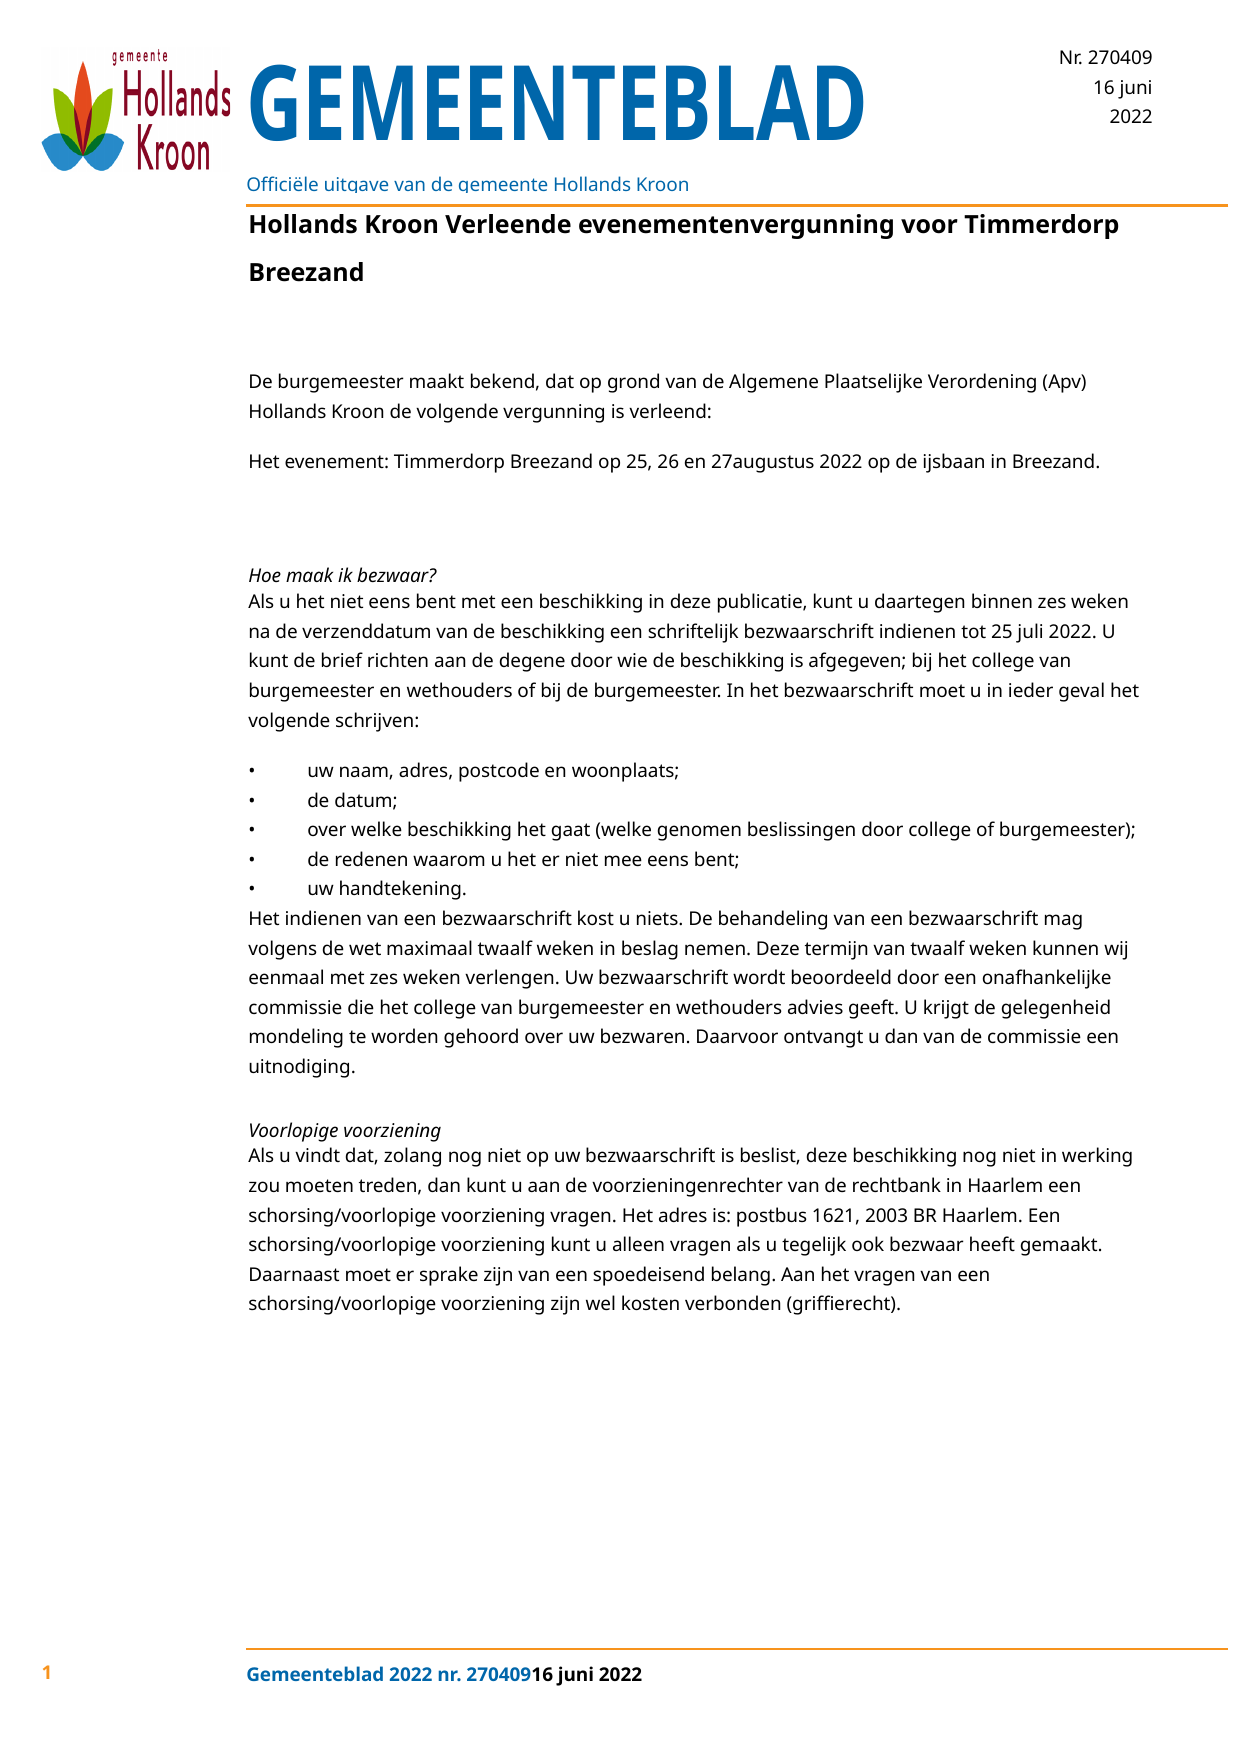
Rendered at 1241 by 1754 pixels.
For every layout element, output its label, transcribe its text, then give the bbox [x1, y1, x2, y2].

text Als u vindt dat, zolang nog niet op uw bezwaarschrift is beslist, deze beschikking nog niet in werking zou moeten treden, dan kunt u aan de voorzieningenrechter van de rechtbank in Haarlem een schorsing/voorlopige voorziening vragen. Het adres is: postbus 1621, 2003 BR Haarlem. Een schorsing/voorlopige voorziening kunt u alleen vragen als u tegelijk ook bezwaar heeft gemaakt. Daarnaast moet er sprake zijn van een spoedeisend belang. Aan het vragen van een schorsing/voorlopige voorziening zijn wel kosten verbonden (griffierecht). [248, 1143, 1152, 1316]
list de datum; [248, 787, 1152, 812]
list de redenen waarom u het er niet mee eens bent; [248, 846, 1152, 872]
picture [41, 47, 231, 172]
text Het indienen van een bezwaarschrift kost u niets. De behandeling van een bezwaarschrift mag volgens de wet maximaal twaalf weken in beslag nemen. Deze termijn van twaalf weken kunnen wij eenmaal met zes weken verlengen. Uw bezwaarschrift wordt beoordeeld door een onafhankelijke commissie die het college van burgemeester en wethouders advies geeft. U krijgt de gelegenheid mondeling te worden gehoord over uw bezwaren. Daarvoor ontvangt u dan van de commissie een uitnodiging. [248, 905, 1152, 1079]
text Het evenement: Timmerdorp Breezand op 25, 26 en 27augustus 2022 op de ijsbaan in Breezand. [248, 448, 1152, 474]
text De burgemeester maakt bekend, dat op grond van de Algemene Plaatselijke Verordening (Apv) Hollands Kroon de volgende vergunning is verleend: [248, 368, 1152, 424]
text Hoe maak ik bezwaar? [248, 563, 1152, 588]
list uw naam, adres, postcode en woonplaats; [248, 757, 1152, 783]
text Hollands Kroon Verleende evenementenvergunning voor Timmerdorp Breezand [248, 207, 1152, 288]
text Als u het niet eens bent met een beschikking in deze publicatie, kunt u daartegen binnen zes weken na de verzenddatum van de beschikking een schriftelijk bezwaarschrift indienen tot 25 juli 2022. U kunt de brief richten aan de degene door wie de beschikking is afgegeven; bij het college van burgemeester en wethouders of bij de burgemeester. In het bezwaarschrift moet u in ieder geval het volgende schrijven: [248, 588, 1152, 732]
list uw handtekening. [248, 876, 1152, 901]
text Voorlopige voorziening [248, 1117, 1152, 1143]
list over welke beschikking het gaat (welke genomen beslissingen door college of burgemeester); [248, 816, 1152, 842]
